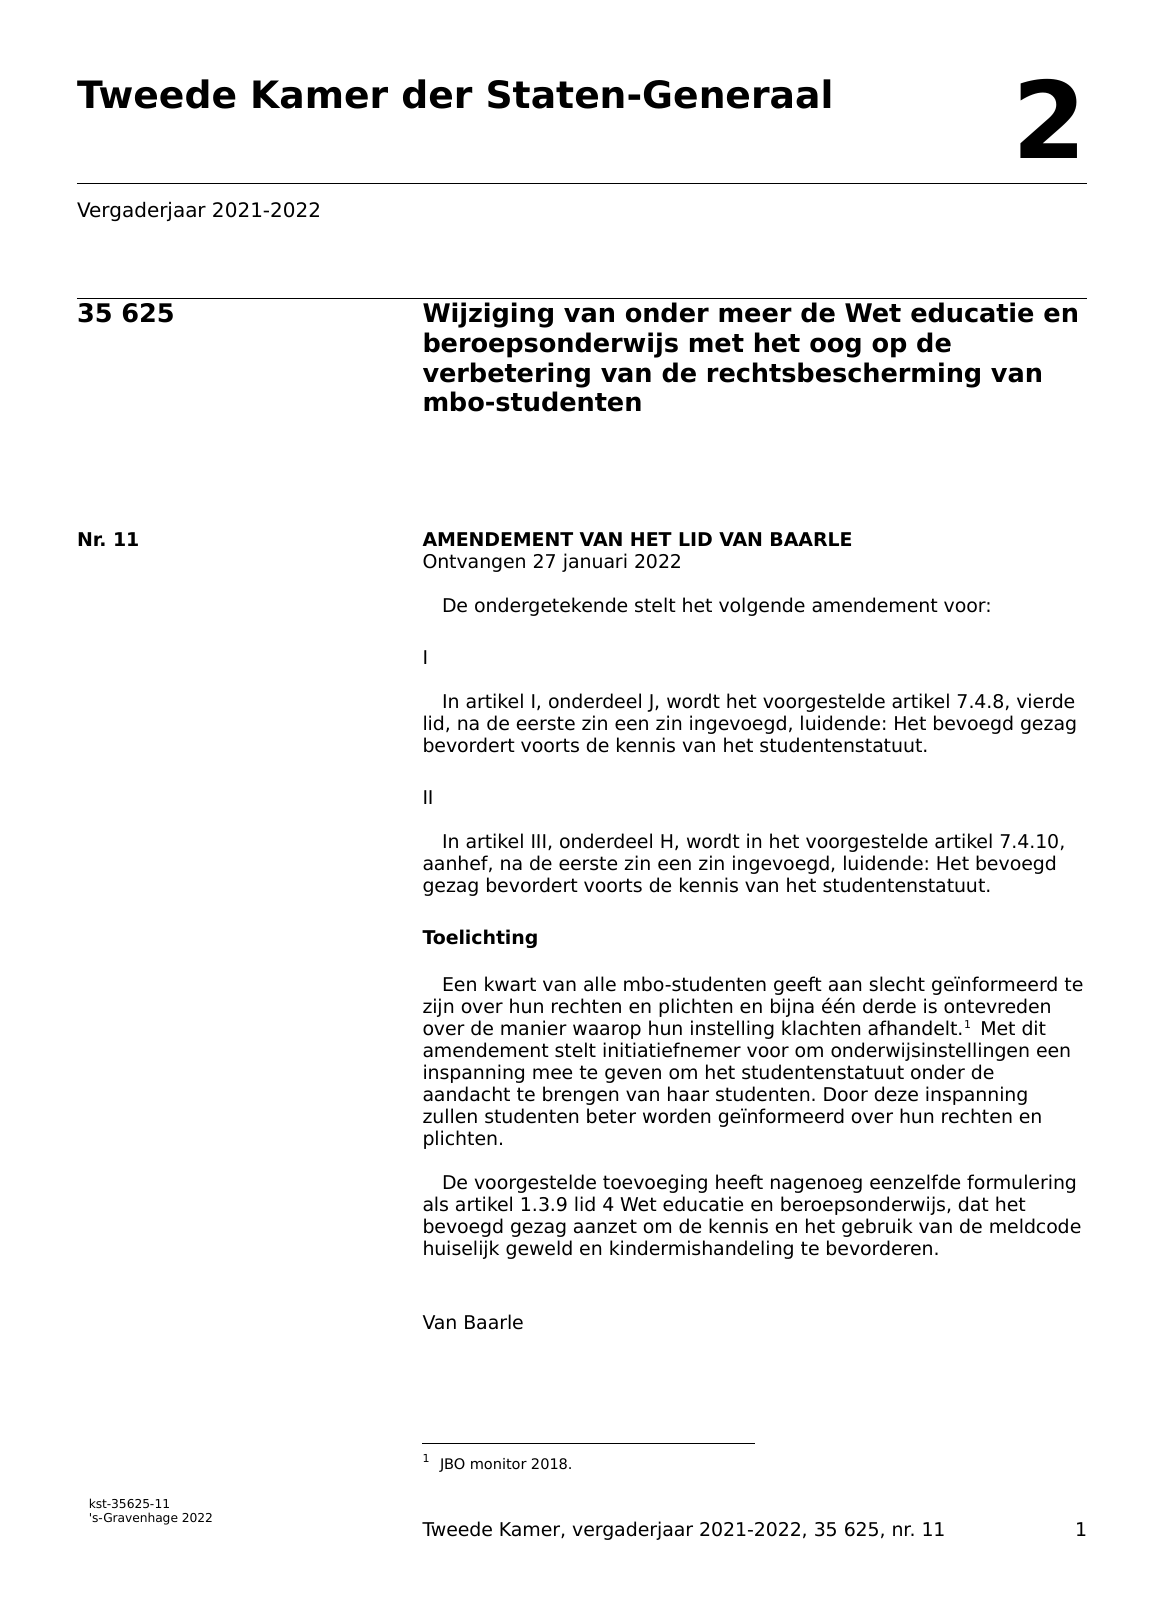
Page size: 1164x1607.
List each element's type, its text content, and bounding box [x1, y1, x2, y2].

text JBO monitor 2018. [422, 1452, 1087, 1474]
table_header 2 [886, 59, 1087, 183]
table_header Tweede Kamer der Staten-Generaal [77, 59, 886, 183]
subtitle II [422, 787, 1087, 809]
subtitle Nr. 11 AMENDEMENT VAN HET LID VAN BAARLE [77, 529, 1087, 551]
text In artikel III, onderdeel H, wordt in het voorgestelde artikel 7.4.10, aanhef, na de eerste zin een zin ingevoegd, luidende: Het bevoegd gezag bevordert voorts de kennis van het studentenstatuut. [422, 831, 1087, 897]
text Een kwart van alle mbo-studenten geeft aan slecht geïnformeerd te zijn over hun rechten en plichten en bijna één derde is ontevreden over de manier waarop hun instelling klachten afhandelt. Met dit amendement stelt initiatiefnemer voor om onderwijsinstellingen een inspanning mee te geven om het studentenstatuut onder de aandacht te brengen van haar studenten. Door deze inspanning zullen studenten beter worden geïnformeerd over hun rechten en plichten. [422, 974, 1087, 1150]
text kst-35625-11 [88, 1497, 323, 1511]
text De voorgestelde toevoeging heeft nagenoeg eenzelfde formulering als artikel 1.3.9 lid 4 Wet educatie en beroepsonderwijs, dat het bevoegd gezag aanzet om de kennis en het gebruik van de meldcode huiselijk geweld en kindermishandeling te bevorderen. [422, 1172, 1087, 1260]
text Van Baarle [422, 1290, 1087, 1334]
text Ontvangen 27 januari 2022 [422, 551, 1087, 573]
subtitle I [422, 647, 1087, 669]
text 's-Gravenhage 2022 [88, 1511, 323, 1525]
subtitle Toelichting [422, 927, 1087, 949]
subtitle 35 625 Wijziging van onder meer de Wet educatie en beroepsonderwijs met het oog op de verbetering van de rechtsbescherming van mbo-studenten [77, 299, 1087, 418]
text In artikel I, onderdeel J, wordt het voorgestelde artikel 7.4.8, vierde lid, na de eerste zin een zin ingevoegd, luidende: Het bevoegd gezag bevordert voorts de kennis van het studentenstatuut. [422, 691, 1087, 757]
table_cell Vergaderjaar 2021-2022 [77, 184, 1087, 298]
text De ondergetekende stelt het volgende amendement voor: [422, 595, 1087, 617]
